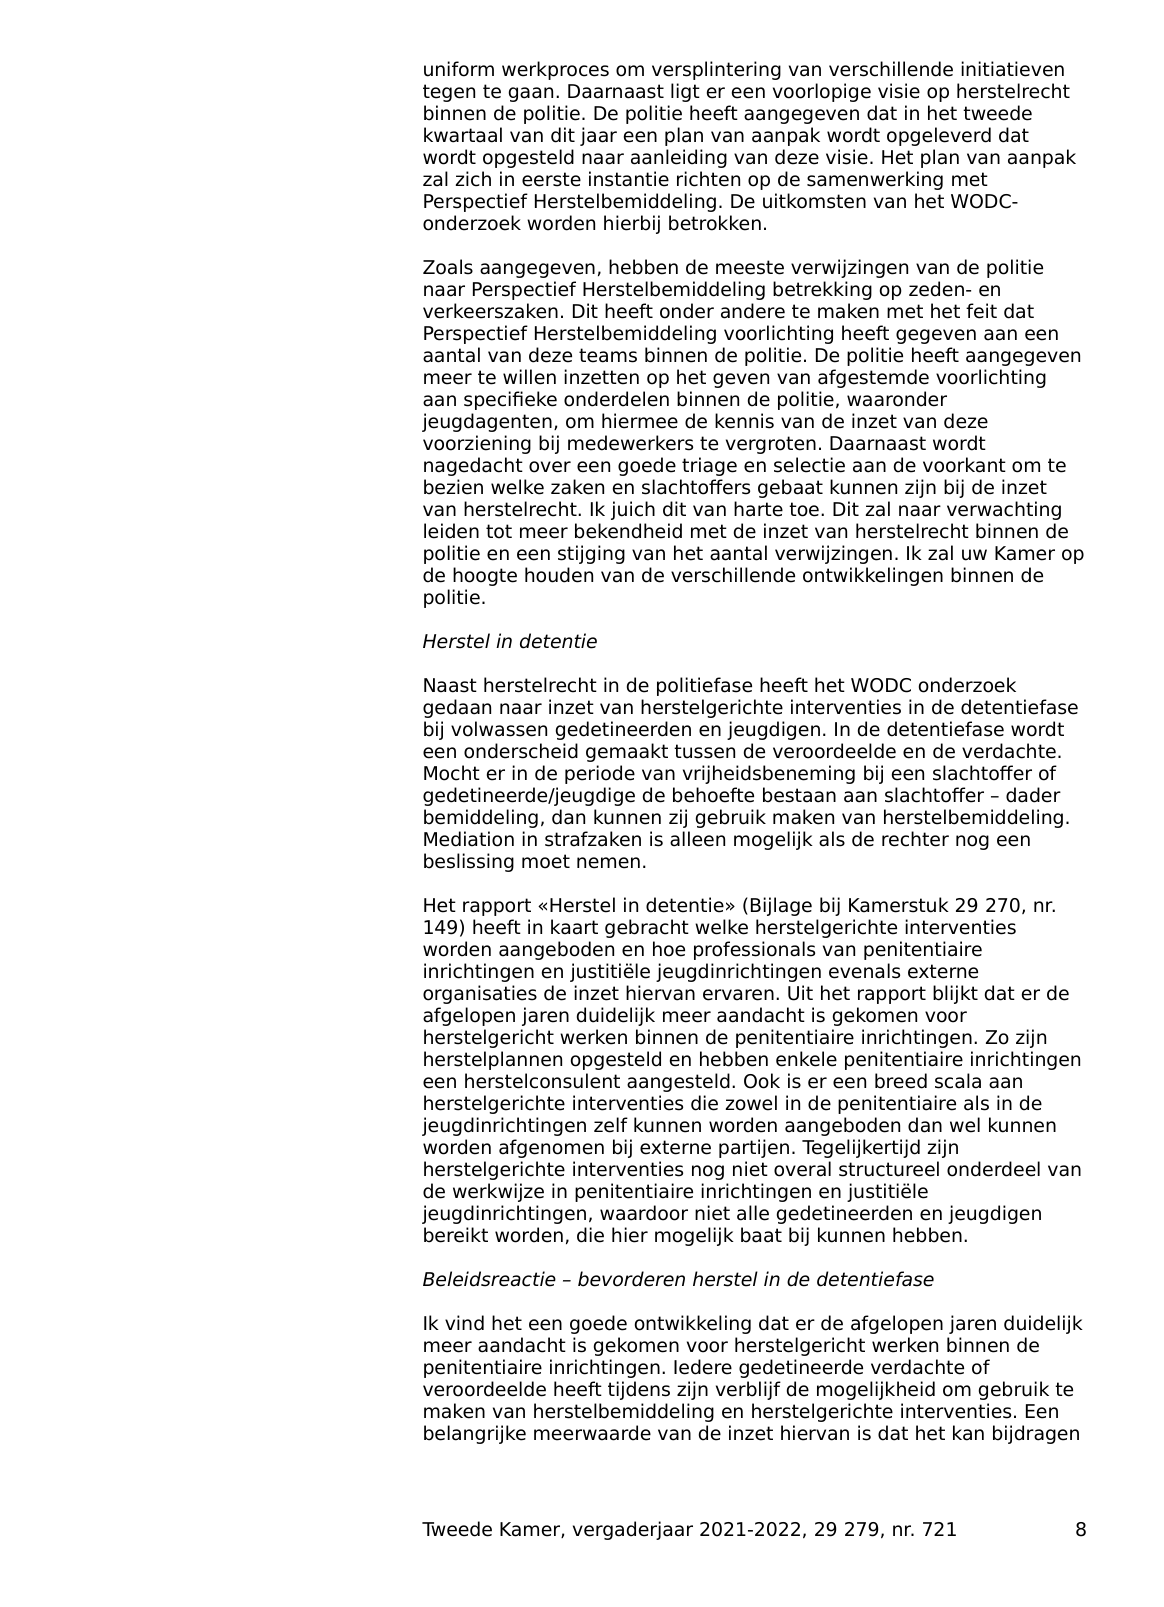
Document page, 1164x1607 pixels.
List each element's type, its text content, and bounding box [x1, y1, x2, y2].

text uniform werkproces om versplintering van verschillende initiatieven tegen te gaan. Daarnaast ligt er een voorlopige visie op herstelrecht binnen de politie. De politie heeft aangegeven dat in het tweede kwartaal van dit jaar een plan van aanpak wordt opgeleverd dat wordt opgesteld naar aanleiding van deze visie. Het plan van aanpak zal zich in eerste instantie richten op de samenwerking met Perspectief Herstelbemiddeling. De uitkomsten van het WODC-onderzoek worden hierbij betrokken. [422, 59, 1087, 235]
subtitle Beleidsreactie – bevorderen herstel in de detentiefase [422, 1269, 1087, 1291]
text Ik vind het een goede ontwikkeling dat er de afgelopen jaren duidelijk meer aandacht is gekomen voor herstelgericht werken binnen de penitentiaire inrichtingen. Iedere gedetineerde verdachte of veroordeelde heeft tijdens zijn verblijf de mogelijkheid om gebruik te maken van herstelbemiddeling en herstelgerichte interventies. Een belangrijke meerwaarde van de inzet hiervan is dat het kan bijdragen [422, 1313, 1087, 1445]
text Naast herstelrecht in de politiefase heeft het WODC onderzoek gedaan naar inzet van herstelgerichte interventies in de detentiefase bij volwassen gedetineerden en jeugdigen. In de detentiefase wordt een onderscheid gemaakt tussen de veroordeelde en de verdachte. Mocht er in de periode van vrijheidsbeneming bij een slachtoffer of gedetineerde/jeugdige de behoefte bestaan aan slachtoffer – dader bemiddeling, dan kunnen zij gebruik maken van herstelbemiddeling. Mediation in strafzaken is alleen mogelijk als de rechter nog een beslissing moet nemen. [422, 675, 1087, 873]
text Zoals aangegeven, hebben de meeste verwijzingen van de politie naar Perspectief Herstelbemiddeling betrekking op zeden- en verkeerszaken. Dit heeft onder andere te maken met het feit dat Perspectief Herstelbemiddeling voorlichting heeft gegeven aan een aantal van deze teams binnen de politie. De politie heeft aangegeven meer te willen inzetten op het geven van afgestemde voorlichting aan specifieke onderdelen binnen de politie, waaronder jeugdagenten, om hiermee de kennis van de inzet van deze voorziening bij medewerkers te vergroten. Daarnaast wordt nagedacht over een goede triage en selectie aan de voorkant om te bezien welke zaken en slachtoffers gebaat kunnen zijn bij de inzet van herstelrecht. Ik juich dit van harte toe. Dit zal naar verwachting leiden tot meer bekendheid met de inzet van herstelrecht binnen de politie en een stijging van het aantal verwijzingen. Ik zal uw Kamer op de hoogte houden van de verschillende ontwikkelingen binnen de politie. [422, 257, 1087, 609]
subtitle Herstel in detentie [422, 631, 1087, 653]
text Het rapport «Herstel in detentie» (Bijlage bij Kamerstuk 29 270, nr. 149) heeft in kaart gebracht welke herstelgerichte interventies worden aangeboden en hoe professionals van penitentiaire inrichtingen en justitiële jeugdinrichtingen evenals externe organisaties de inzet hiervan ervaren. Uit het rapport blijkt dat er de afgelopen jaren duidelijk meer aandacht is gekomen voor herstelgericht werken binnen de penitentiaire inrichtingen. Zo zijn herstelplannen opgesteld en hebben enkele penitentiaire inrichtingen een herstelconsulent aangesteld. Ook is er een breed scala aan herstelgerichte interventies die zowel in de penitentiaire als in de jeugdinrichtingen zelf kunnen worden aangeboden dan wel kunnen worden afgenomen bij externe partijen. Tegelijkertijd zijn herstelgerichte interventies nog niet overal structureel onderdeel van de werkwijze in penitentiaire inrichtingen en justitiële jeugdinrichtingen, waardoor niet alle gedetineerden en jeugdigen bereikt worden, die hier mogelijk baat bij kunnen hebben. [422, 895, 1087, 1247]
